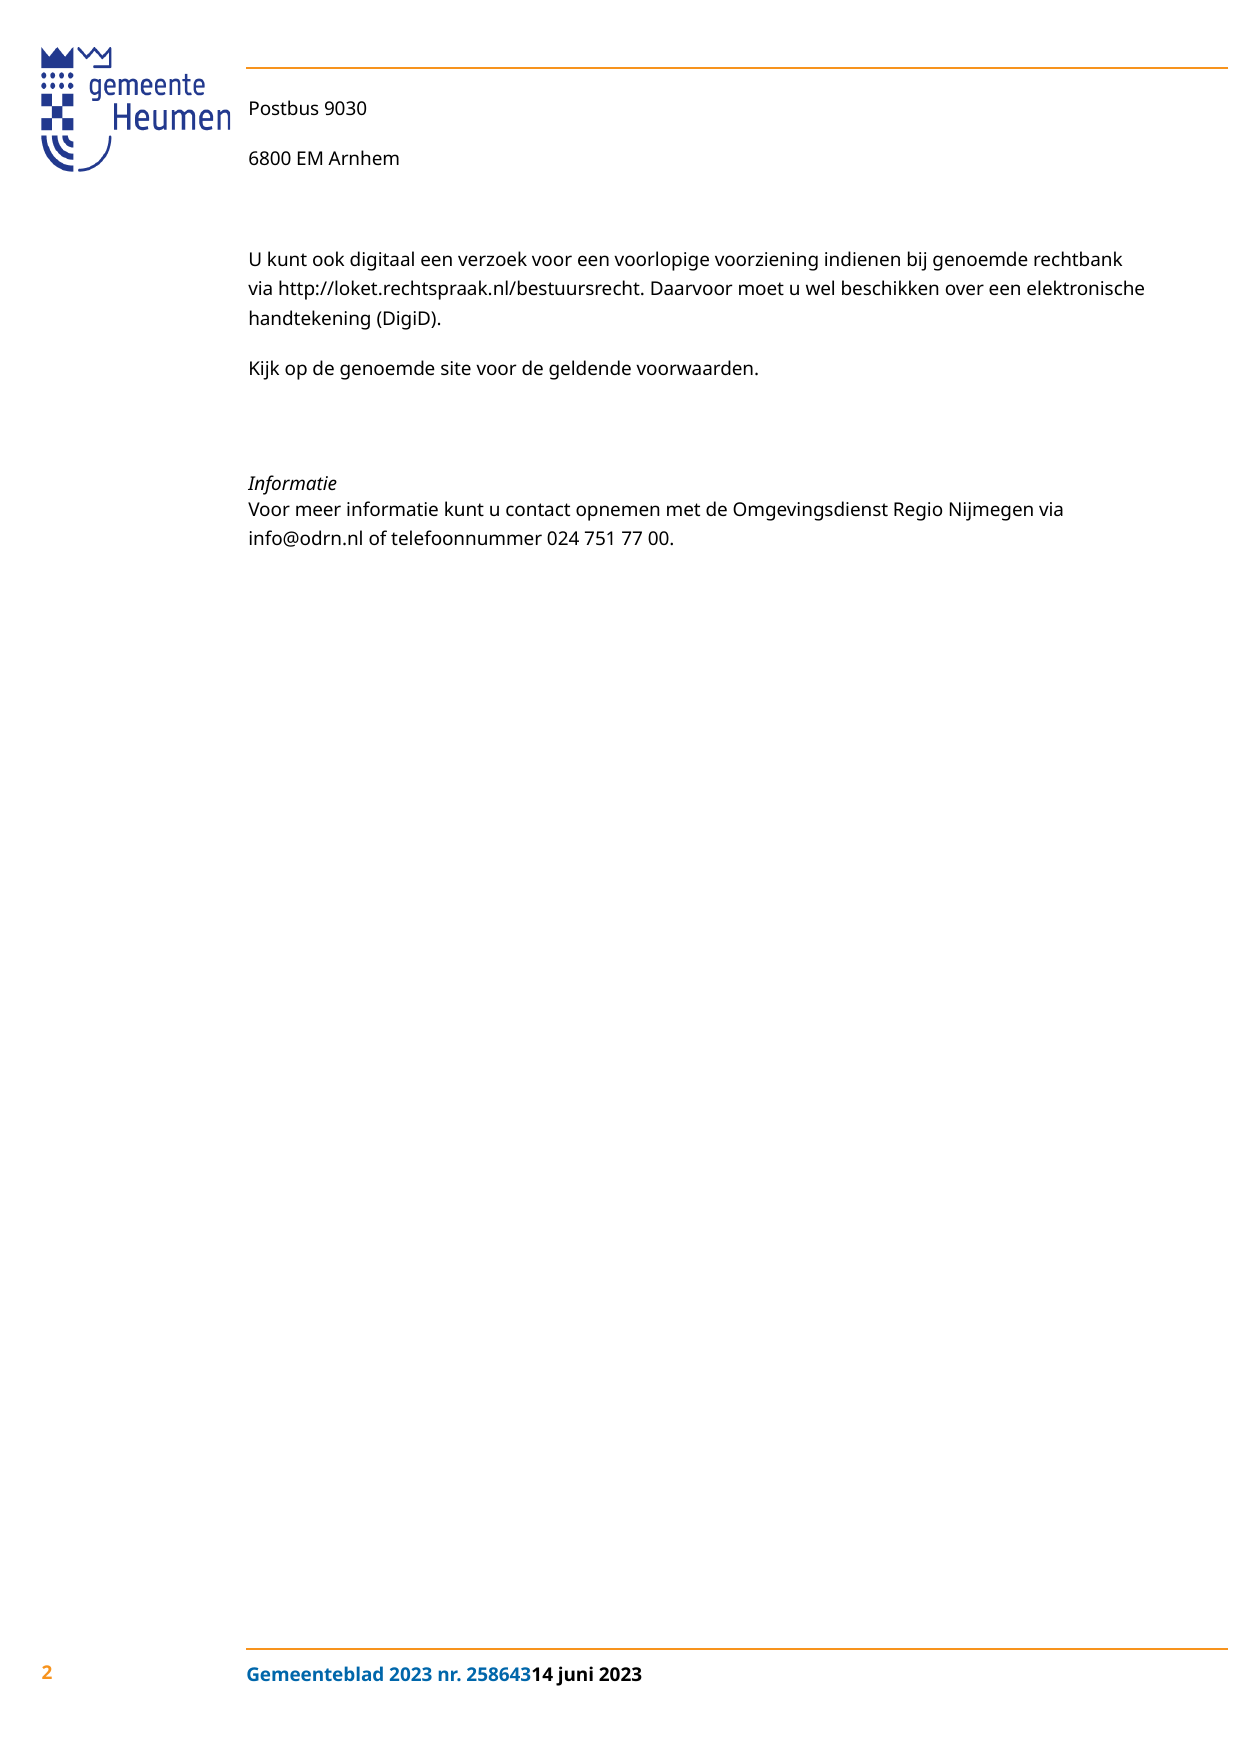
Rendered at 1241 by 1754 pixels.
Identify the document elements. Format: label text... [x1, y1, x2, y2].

text Postbus 9030 [248, 95, 1152, 121]
text Informatie [248, 470, 1152, 496]
text U kunt ook digitaal een verzoek voor een voorlopige voorziening indienen bij genoemde rechtbank via http://loket.rechtspraak.nl/bestuursrecht. Daarvoor moet u wel beschikken over een elektronische handtekening (DigiD). [248, 246, 1152, 331]
text Kijk op de genoemde site voor de geldende voorwaarden. [248, 356, 1152, 381]
text 6800 EM Arnhem [248, 145, 1152, 171]
text Voor meer informatie kunt u contact opnemen met de Omgevingsdienst Regio Nijmegen via info@odrn.nl of telefoonnummer 024 751 77 00. [248, 496, 1152, 551]
picture [41, 47, 231, 172]
